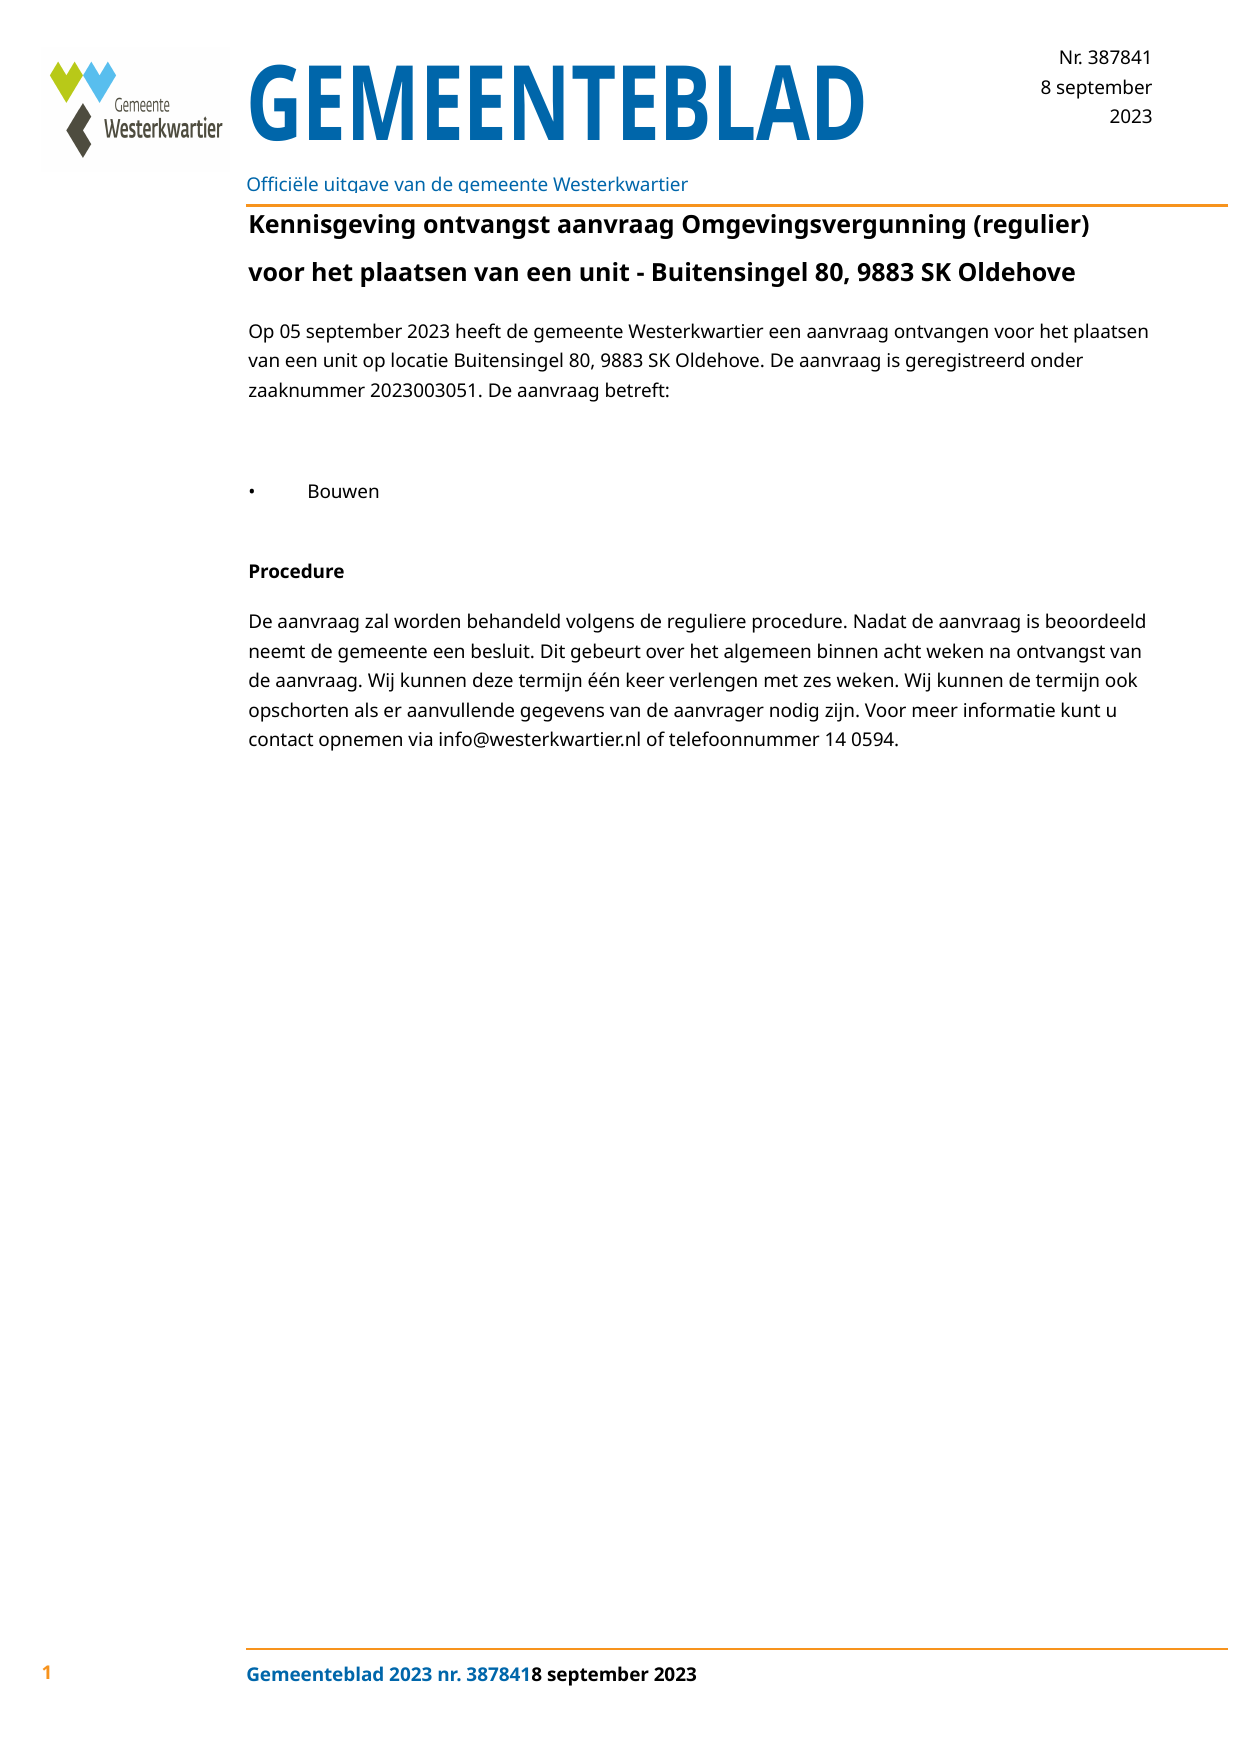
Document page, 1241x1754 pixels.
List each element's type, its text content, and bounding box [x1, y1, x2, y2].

picture [41, 47, 231, 172]
text Kennisgeving ontvangst aanvraag Omgevingsvergunning (regulier) voor het plaatsen van een unit - Buitensingel 80, 9883 SK Oldehove [248, 207, 1152, 288]
text Op 05 september 2023 heeft de gemeente Westerkwartier een aanvraag ontvangen voor het plaatsen van een unit op locatie Buitensingel 80, 9883 SK Oldehove. De aanvraag is geregistreerd onder zaaknummer 2023003051. De aanvraag betreft: [248, 318, 1152, 403]
list Bouwen [248, 478, 1152, 504]
text Procedure [248, 558, 1152, 584]
text De aanvraag zal worden behandeld volgens de reguliere procedure. Nadat de aanvraag is beoordeeld neemt de gemeente een besluit. Dit gebeurt over het algemeen binnen acht weken na ontvangst van de aanvraag. Wij kunnen deze termijn één keer verlengen met zes weken. Wij kunnen de termijn ook opschorten als er aanvullende gegevens van de aanvrager nodig zijn. Voor meer informatie kunt u contact opnemen via info@westerkwartier.nl of telefoonnummer 14 0594. [248, 608, 1152, 752]
